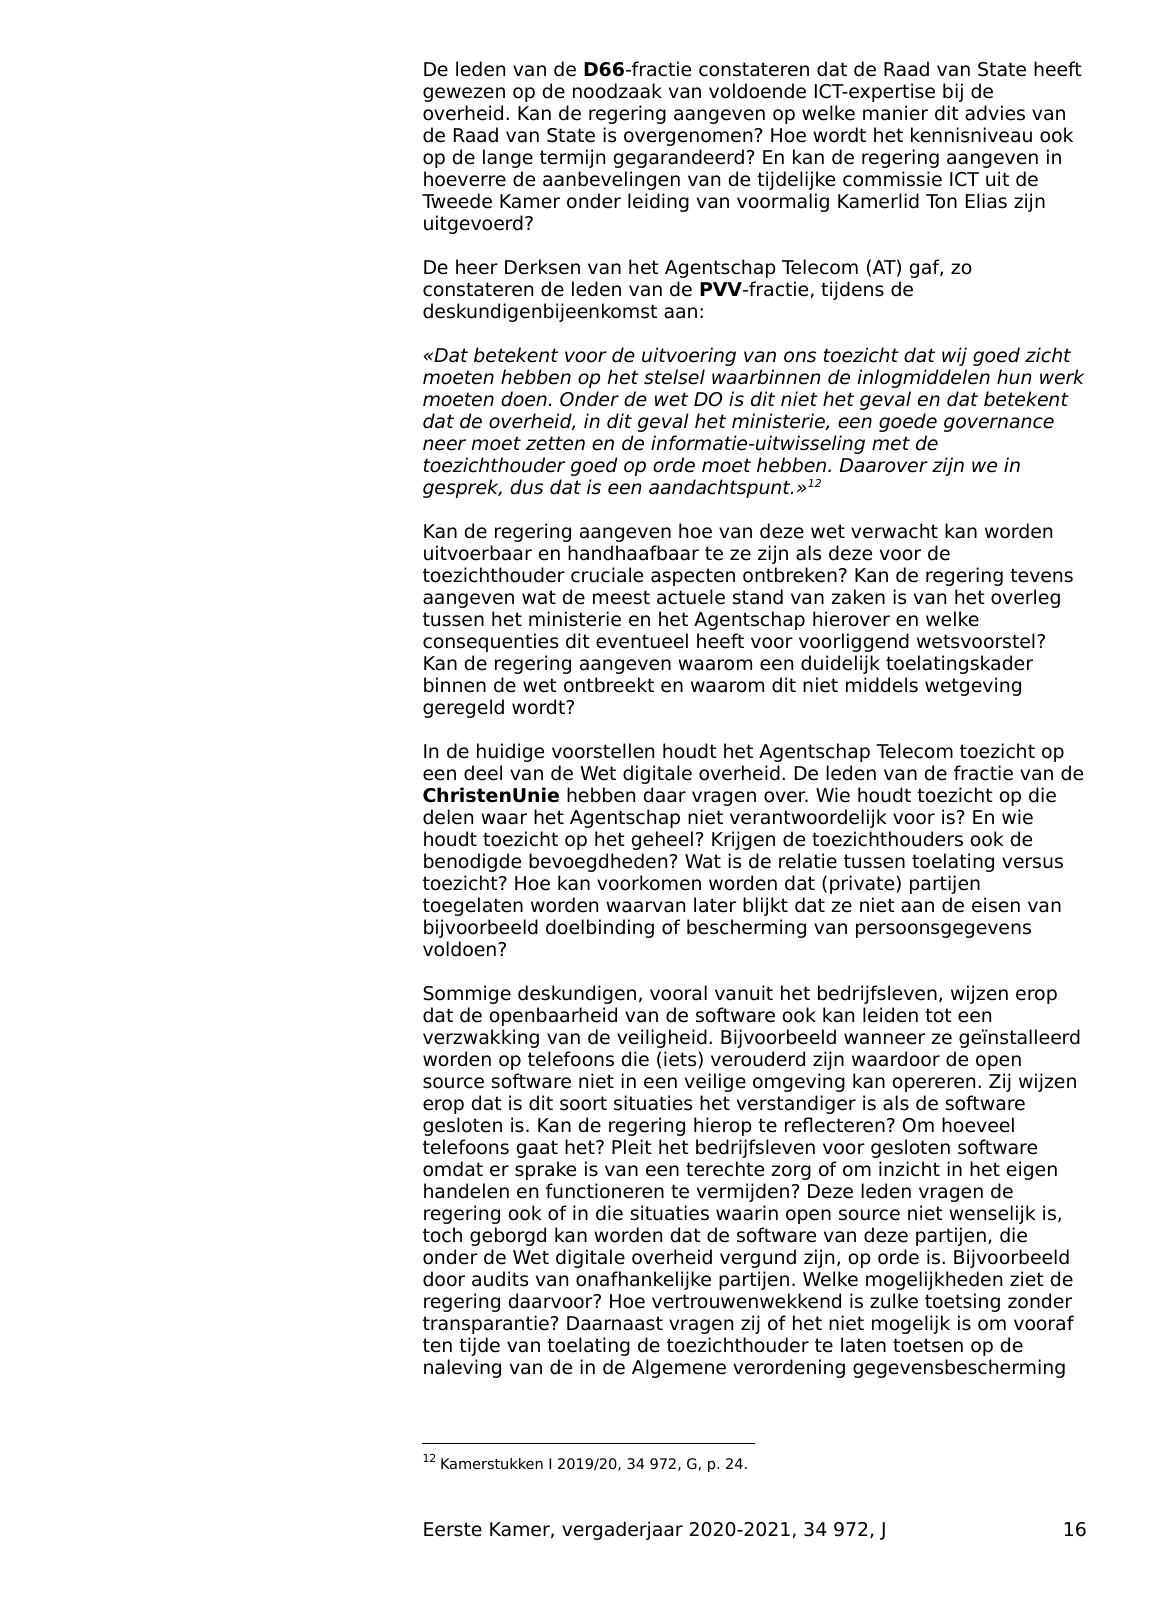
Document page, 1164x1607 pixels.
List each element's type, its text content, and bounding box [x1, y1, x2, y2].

text Sommige deskundigen, vooral vanuit het bedrijfsleven, wijzen erop dat de openbaarheid van de software ook kan leiden tot een verzwakking van de veiligheid. Bijvoorbeeld wanneer ze geïnstalleerd worden op telefoons die (iets) verouderd zijn waardoor de open source software niet in een veilige omgeving kan opereren. Zij wijzen erop dat is dit soort situaties het verstandiger is als de software gesloten is. Kan de regering hierop te reflecteren? Om hoeveel telefoons gaat het? Pleit het bedrijfsleven voor gesloten software omdat er sprake is van een terechte zorg of om inzicht in het eigen handelen en functioneren te vermijden? Deze leden vragen de regering ook of in die situaties waarin open source niet wenselijk is, toch geborgd kan worden dat de software van deze partijen, die onder de Wet digitale overheid vergund zijn, op orde is. Bijvoorbeeld door audits van onafhankelijke partijen. Welke mogelijkheden ziet de regering daarvoor? Hoe vertrouwenwekkend is zulke toetsing zonder transparantie? Daarnaast vragen zij of het niet mogelijk is om vooraf ten tijde van toelating de toezichthouder te laten toetsen op de naleving van de in de Algemene verordening gegevensbescherming [422, 983, 1087, 1379]
text De heer Derksen van het Agentschap Telecom (AT) gaf, zo constateren de leden van de PVV-fractie, tijdens de deskundigenbijeenkomst aan: [422, 257, 1087, 323]
text Kan de regering aangeven hoe van deze wet verwacht kan worden uitvoerbaar en handhaafbaar te ze zijn als deze voor de toezichthouder cruciale aspecten ontbreken? Kan de regering tevens aangeven wat de meest actuele stand van zaken is van het overleg tussen het ministerie en het Agentschap hierover en welke consequenties dit eventueel heeft voor voorliggend wetsvoorstel? Kan de regering aangeven waarom een duidelijk toelatingskader binnen de wet ontbreekt en waarom dit niet middels wetgeving geregeld wordt? [422, 521, 1087, 719]
text De leden van de D66-fractie constateren dat de Raad van State heeft gewezen op de noodzaak van voldoende ICT-expertise bij de overheid. Kan de regering aangeven op welke manier dit advies van de Raad van State is overgenomen? Hoe wordt het kennisniveau ook op de lange termijn gegarandeerd? En kan de regering aangeven in hoeverre de aanbevelingen van de tijdelijke commissie ICT uit de Tweede Kamer onder leiding van voormalig Kamerlid Ton Elias zijn uitgevoerd? [422, 59, 1087, 235]
text Kamerstukken I 2019/20, 34 972, G, p. 24. [422, 1452, 1087, 1474]
text «Dat betekent voor de uitvoering van ons toezicht dat wij goed zicht moeten hebben op het stelsel waarbinnen de inlogmiddelen hun werk moeten doen. Onder de wet DO is dit niet het geval en dat betekent dat de overheid, in dit geval het ministerie, een goede governance neer moet zetten en de informatie-uitwisseling met de toezichthouder goed op orde moet hebben. Daarover zijn we in gesprek, dus dat is een aandachtspunt.» [422, 345, 1087, 499]
text In de huidige voorstellen houdt het Agentschap Telecom toezicht op een deel van de Wet digitale overheid. De leden van de fractie van de ChristenUnie hebben daar vragen over. Wie houdt toezicht op die delen waar het Agentschap niet verantwoordelijk voor is? En wie houdt toezicht op het geheel? Krijgen de toezichthouders ook de benodigde bevoegdheden? Wat is de relatie tussen toelating versus toezicht? Hoe kan voorkomen worden dat (private) partijen toegelaten worden waarvan later blijkt dat ze niet aan de eisen van bijvoorbeeld doelbinding of bescherming van persoonsgegevens voldoen? [422, 741, 1087, 961]
